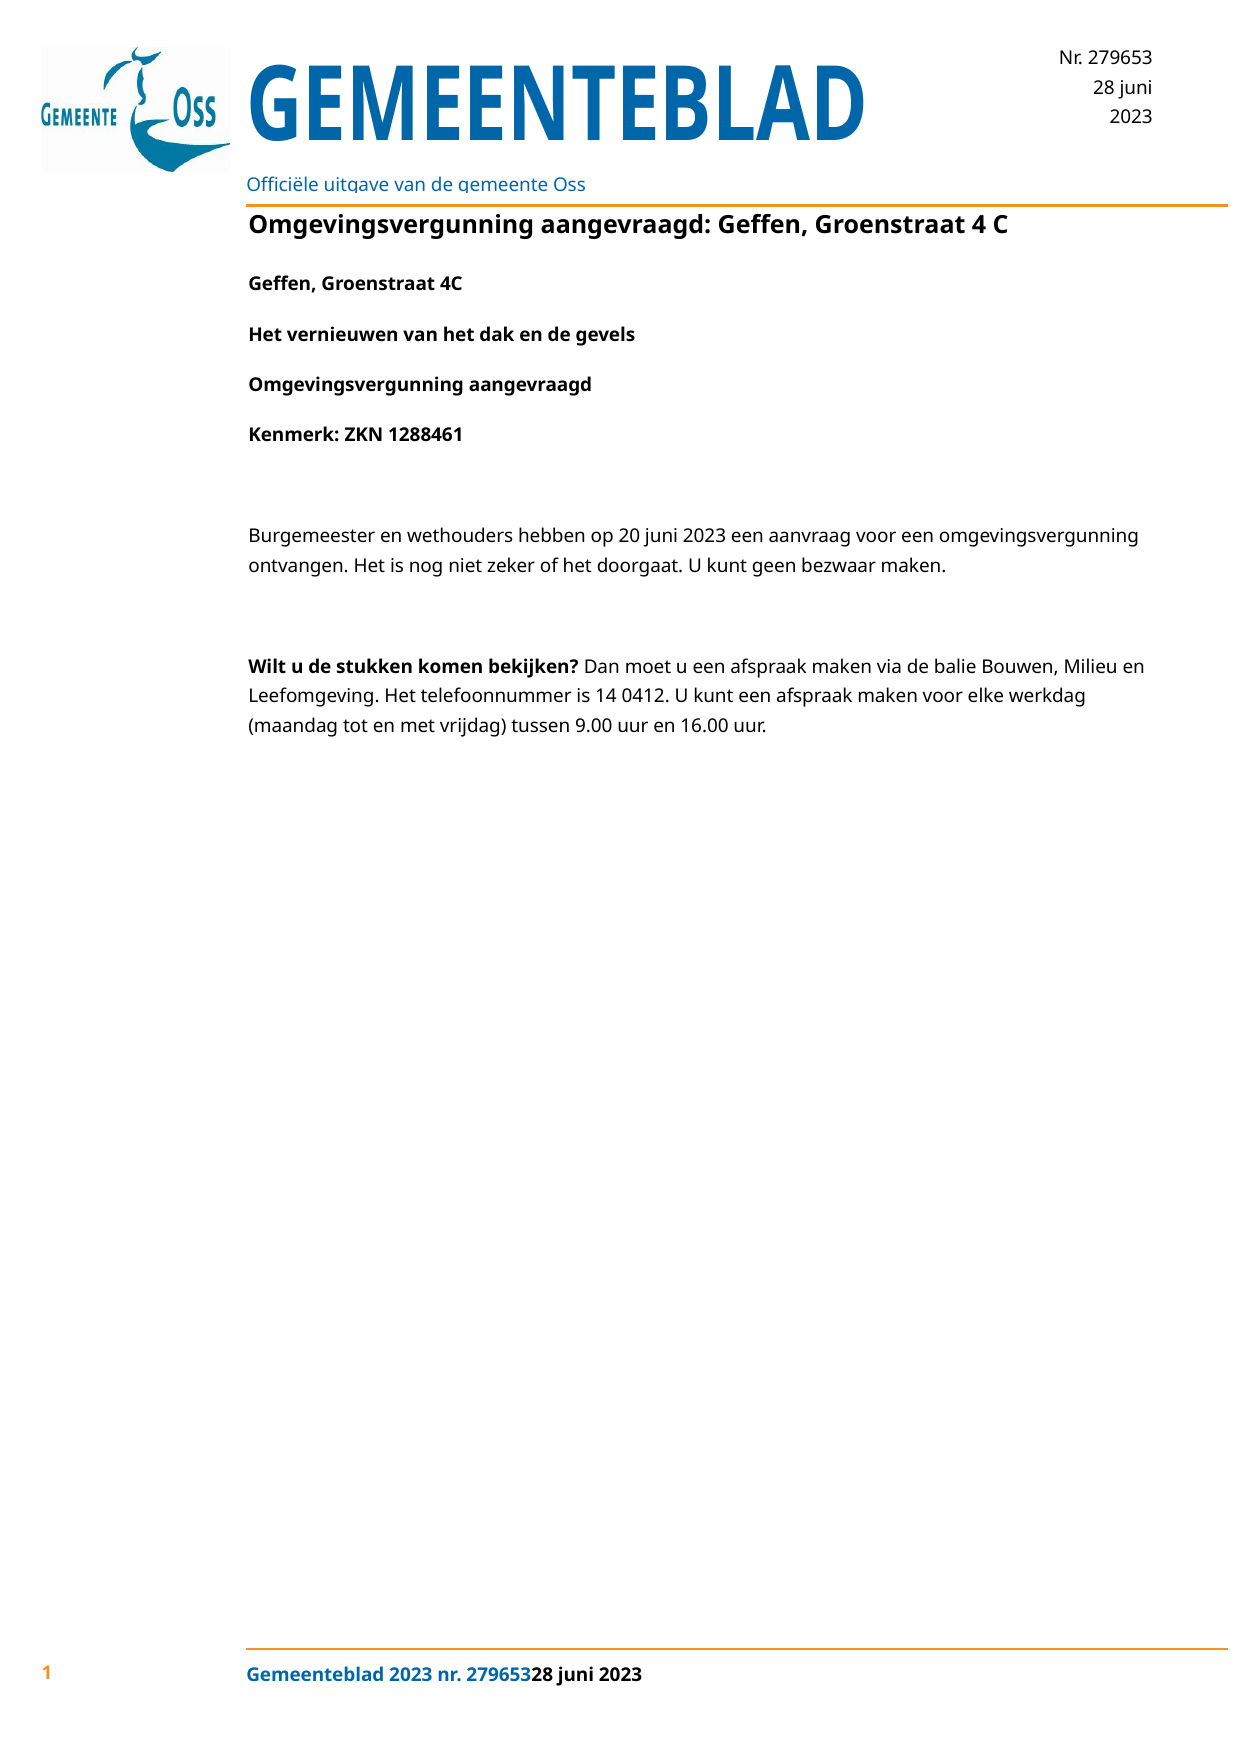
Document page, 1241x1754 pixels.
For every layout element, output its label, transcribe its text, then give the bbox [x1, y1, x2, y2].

text Omgevingsvergunning aangevraagd [248, 371, 1152, 397]
text Kenmerk: ZKN 1288461 [248, 422, 1152, 447]
text Wilt u de stukken komen bekijken? Dan moet u een afspraak maken via de balie Bouwen, Milieu en Leefomgeving. Het telefoonnummer is 14 0412. U kunt een afspraak maken voor elke werkdag (maandag tot en met vrijdag) tussen 9.00 uur en 16.00 uur. [248, 653, 1152, 738]
text Omgevingsvergunning aangevraagd: Geffen, Groenstraat 4 C [248, 207, 1152, 241]
picture [41, 47, 231, 172]
text Burgemeester en wethouders hebben op 20 juni 2023 een aanvraag voor een omgevingsvergunning ontvangen. Het is nog niet zeker of het doorgaat. U kunt geen bezwaar maken. [248, 522, 1152, 578]
text Het vernieuwen van het dak en de gevels [248, 321, 1152, 346]
text Geffen, Groenstraat 4C [248, 270, 1152, 296]
